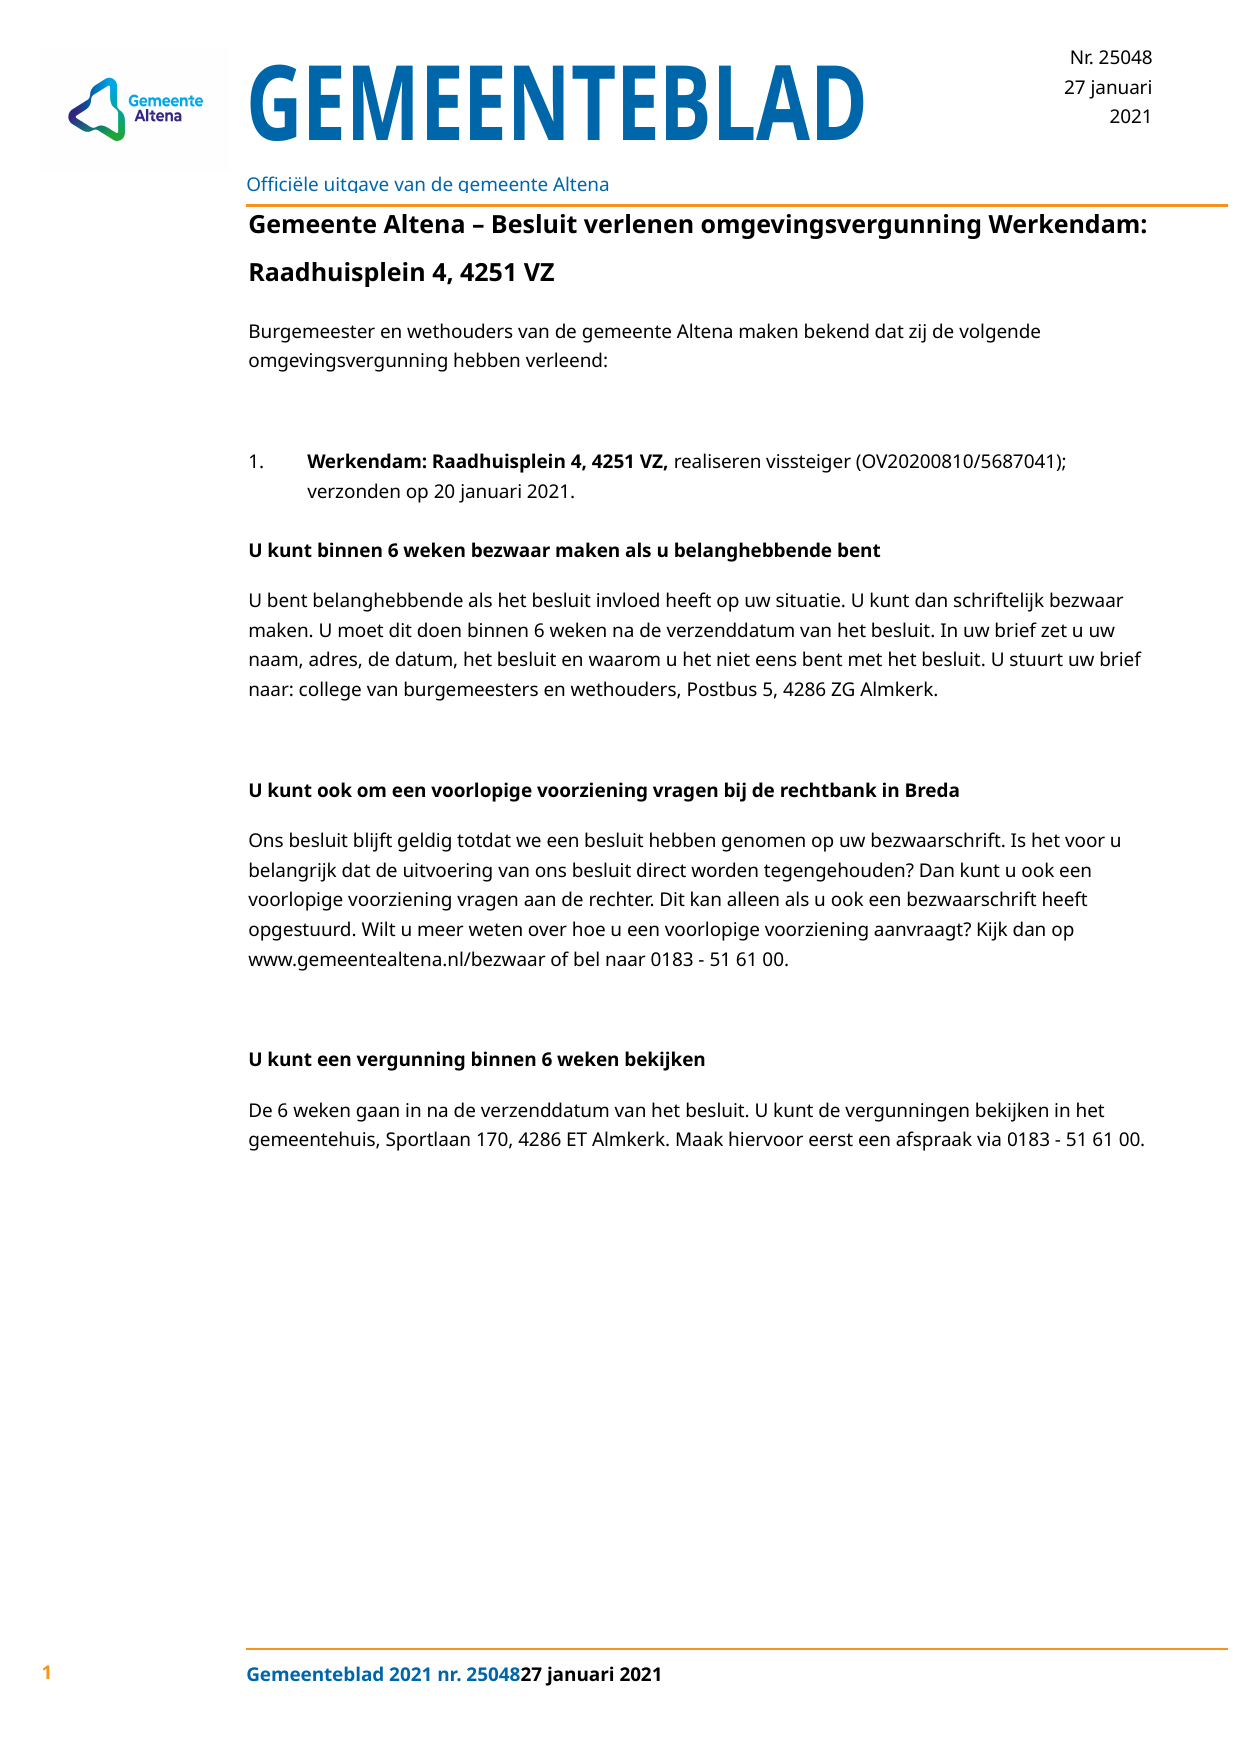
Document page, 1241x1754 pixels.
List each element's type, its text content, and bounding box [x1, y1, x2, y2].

text U kunt binnen 6 weken bezwaar maken als u belanghebbende bent [248, 537, 1152, 563]
text Burgemeester en wethouders van de gemeente Altena maken bekend dat zij de volgende omgevingsvergunning hebben verleend: [248, 318, 1152, 373]
text Ons besluit blijft geldig totdat we een besluit hebben genomen op uw bezwaarschrift. Is het voor u belangrijk dat de uitvoering van ons besluit direct worden tegengehouden? Dan kunt u ook een voorlopige voorziening vragen aan de rechter. Dit kan alleen als u ook een bezwaarschrift heeft opgestuurd. Wilt u meer weten over hoe u een voorlopige voorziening aanvraagt? Kijk dan op www.gemeentealtena.nl/bezwaar of bel naar 0183 - 51 61 00. [248, 827, 1152, 972]
text U bent belanghebbende als het besluit invloed heeft op uw situatie. U kunt dan schriftelijk bezwaar maken. U moet dit doen binnen 6 weken na de verzenddatum van het besluit. In uw brief zet u uw naam, adres, de datum, het besluit en waarom u het niet eens bent met het besluit. U stuurt uw brief naar: college van burgemeesters en wethouders, Postbus 5, 4286 ZG Almkerk. [248, 587, 1152, 702]
text U kunt een vergunning binnen 6 weken bekijken [248, 1047, 1152, 1072]
text De 6 weken gaan in na de verzenddatum van het besluit. U kunt de vergunningen bekijken in het gemeentehuis, Sportlaan 170, 4286 ET Almkerk. Maak hiervoor eerst een afspraak via 0183 - 51 61 00. [248, 1097, 1152, 1152]
list Werkendam: Raadhuisplein 4, 4251 VZ, realiseren vissteiger (OV20200810/5687041); verzonden op 20 januari 2021. [248, 448, 1152, 504]
picture [41, 47, 231, 172]
text Gemeente Altena – Besluit verlenen omgevingsvergunning Werkendam: Raadhuisplein 4, 4251 VZ [248, 207, 1152, 288]
text U kunt ook om een voorlopige voorziening vragen bij de rechtbank in Breda [248, 777, 1152, 803]
